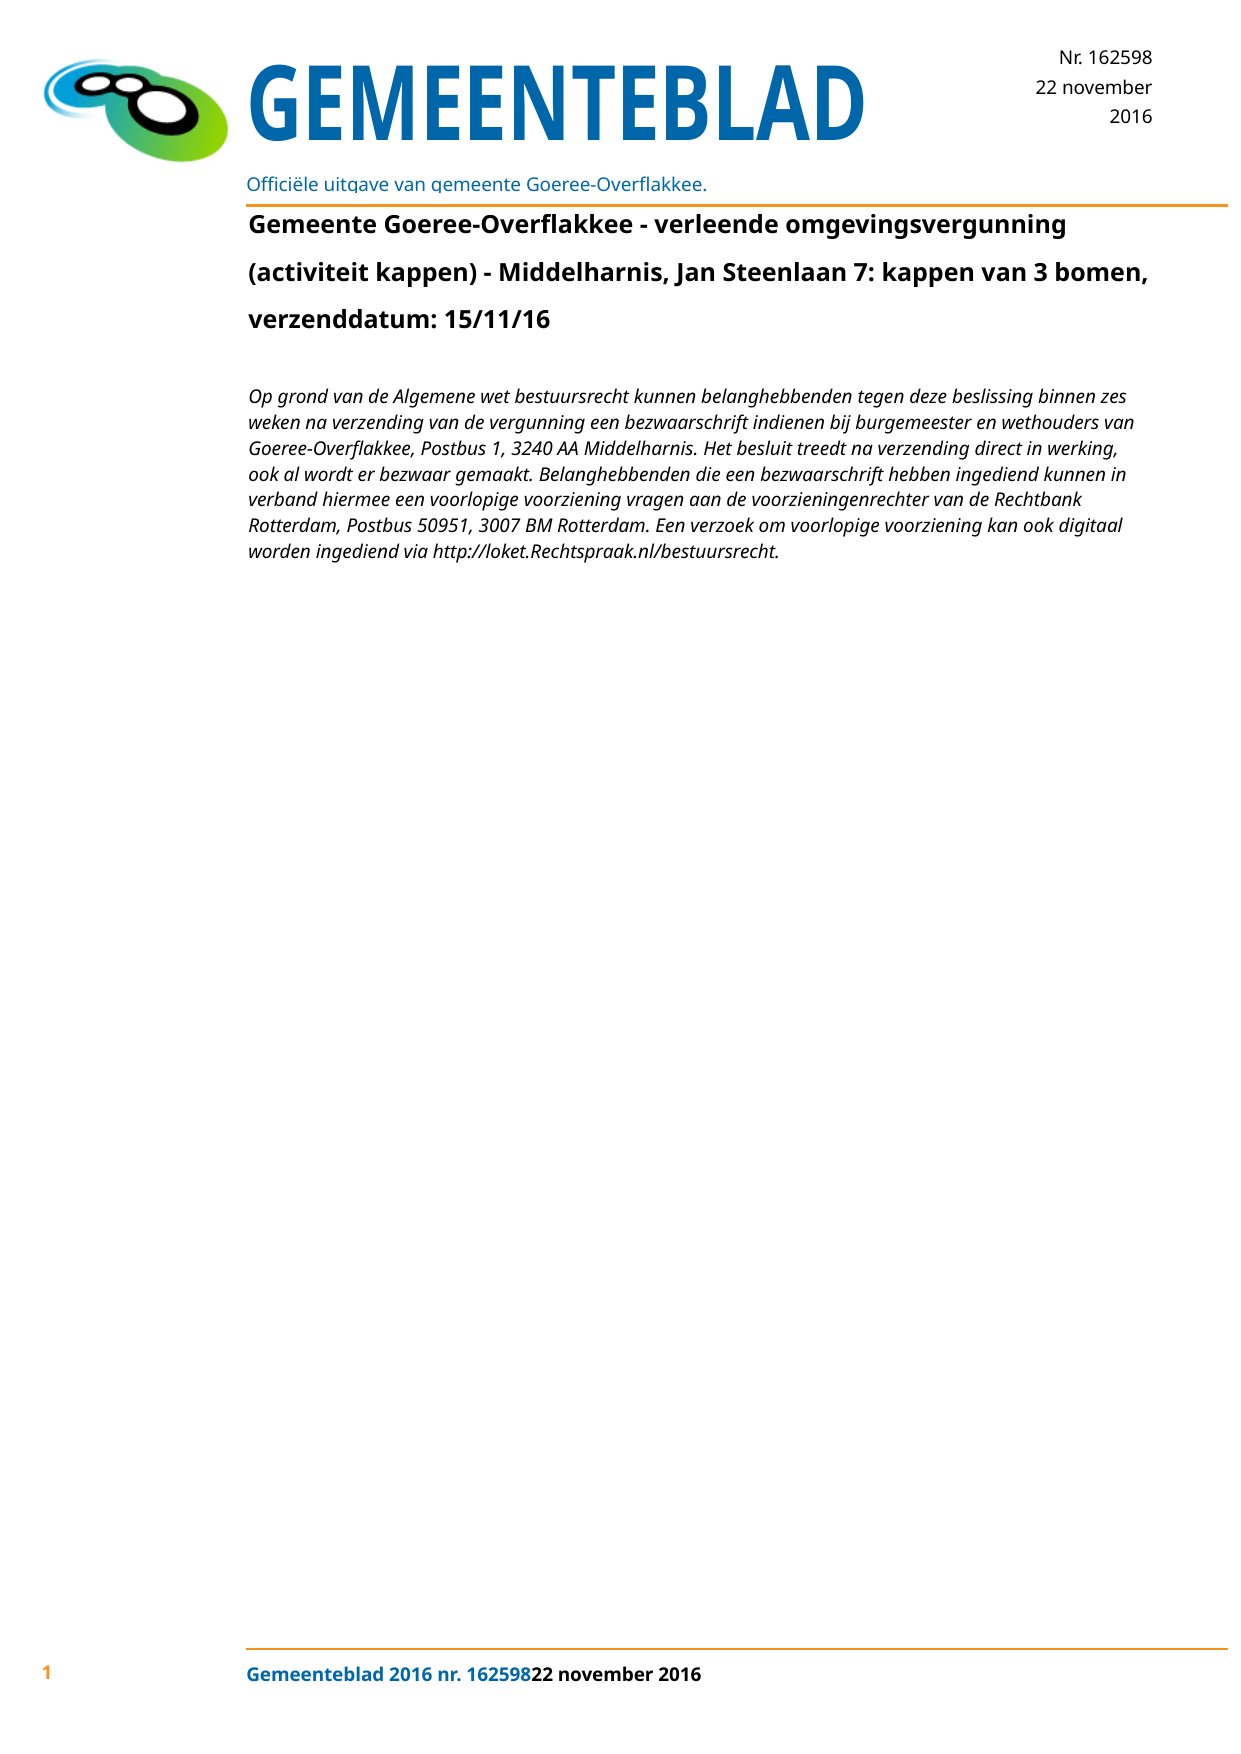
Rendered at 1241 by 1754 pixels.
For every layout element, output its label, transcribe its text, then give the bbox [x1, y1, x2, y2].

text Op grond van de Algemene wet bestuursrecht kunnen belanghebbenden tegen deze beslissing binnen zes weken na verzending van de vergunning een bezwaarschrift indienen bij burgemeester en wethouders van Goeree-Overflakkee, Postbus 1, 3240 AA Middelharnis. Het besluit treedt na verzending direct in werking, ook al wordt er bezwaar gemaakt. Belanghebbenden die een bezwaarschrift hebben ingediend kunnen in verband hiermee een voorlopige voorziening vragen aan de voorzieningenrechter van de Rechtbank Rotterdam, Postbus 50951, 3007 BM Rotterdam. Een verzoek om voorlopige voorziening kan ook digitaal worden ingediend via http://loket.Rechtspraak.nl/bestuursrecht. [248, 384, 1152, 564]
text Gemeente Goeree-Overflakkee - verleende omgevingsvergunning (activiteit kappen) - Middelharnis, Jan Steenlaan 7: kappen van 3 bomen, verzenddatum: 15/11/16 [248, 207, 1152, 336]
picture [41, 47, 231, 172]
